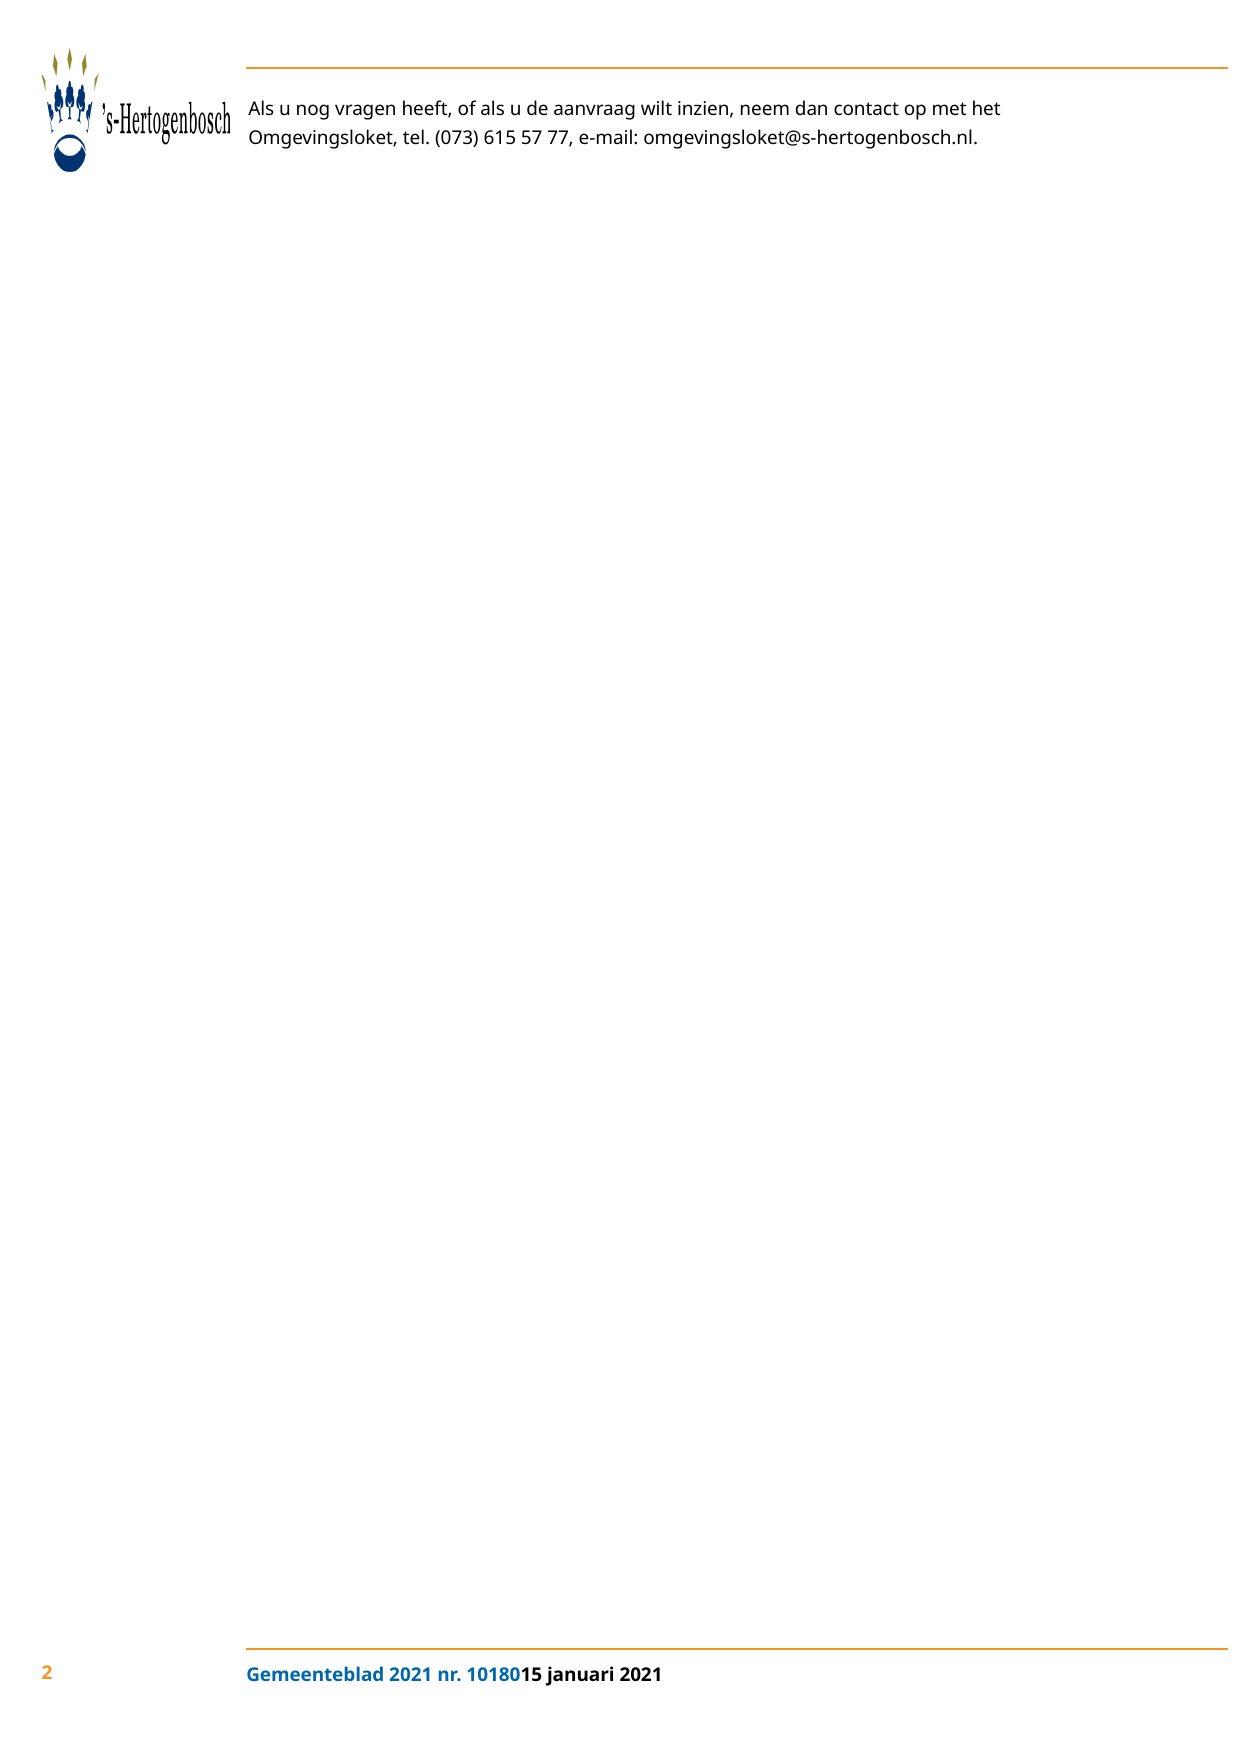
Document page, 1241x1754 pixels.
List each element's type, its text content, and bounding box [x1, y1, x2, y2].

text Als u nog vragen heeft, of als u de aanvraag wilt inzien, neem dan contact op met het Omgevingsloket, tel. (073) 615 57 77, e-mail: omgevingsloket@s-hertogenbosch.nl. [248, 95, 1152, 150]
picture [41, 47, 231, 172]
